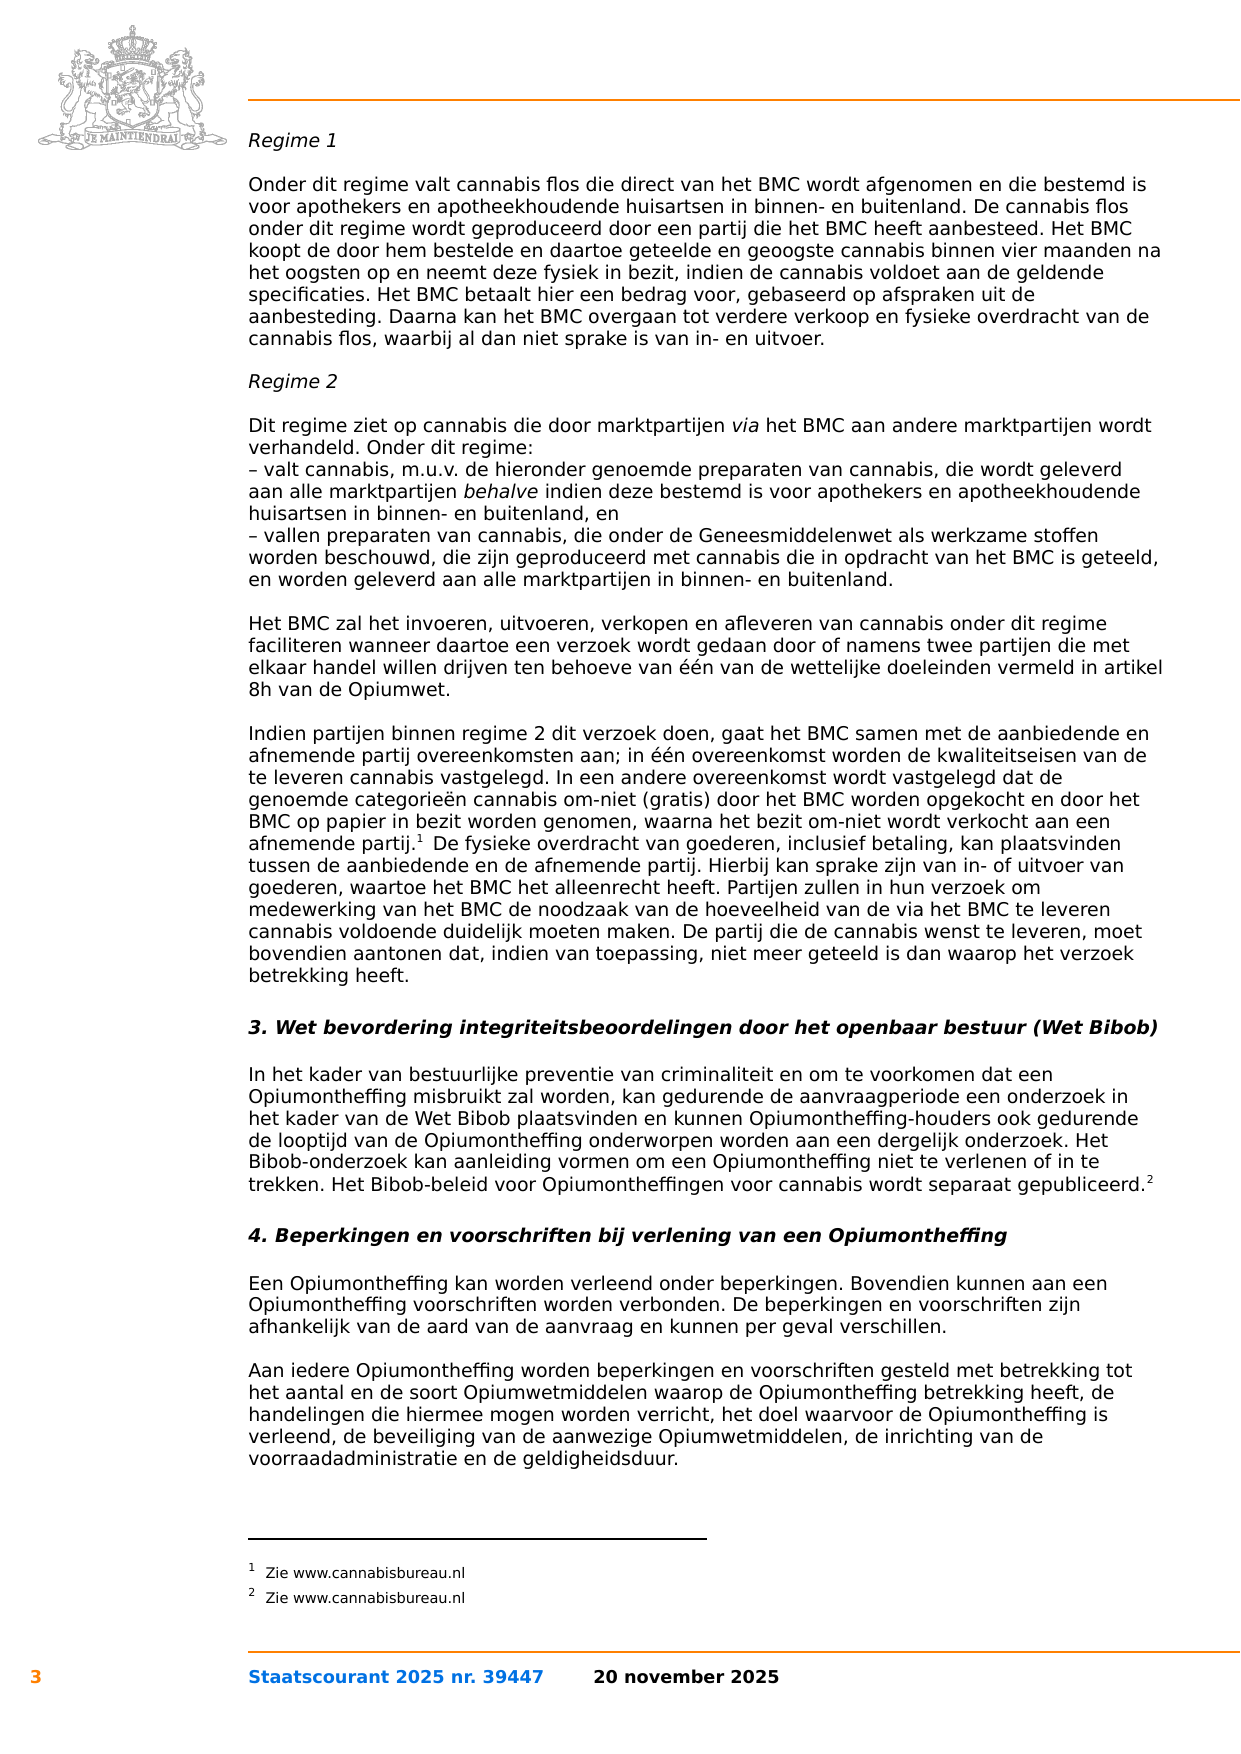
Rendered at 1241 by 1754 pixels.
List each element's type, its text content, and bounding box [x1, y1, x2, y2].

text Onder dit regime valt cannabis flos die direct van het BMC wordt afgenomen en die bestemd is voor apothekers en apotheekhoudende huisartsen in binnen- en buitenland. De cannabis flos onder dit regime wordt geproduceerd door een partij die het BMC heeft aanbesteed. Het BMC koopt de door hem bestelde en daartoe geteelde en geoogste cannabis binnen vier maanden na het oogsten op en neemt deze fysiek in bezit, indien de cannabis voldoet aan de geldende specificaties. Het BMC betaalt hier een bedrag voor, gebaseerd op afspraken uit de aanbesteding. Daarna kan het BMC overgaan tot verdere verkoop en fysieke overdracht van de cannabis flos, waarbij al dan niet sprake is van in- en uitvoer. [248, 174, 1163, 349]
text – vallen preparaten van cannabis, die onder de Geneesmiddelenwet als werkzame stoffen worden beschouwd, die zijn geproduceerd met cannabis die in opdracht van het BMC is geteeld, en worden geleverd aan alle marktpartijen in binnen- en buitenland. [248, 525, 1163, 591]
text Zie www.cannabisbureau.nl [248, 1561, 1163, 1583]
subtitle 3. Wet bevordering integriteitsbeoordelingen door het openbaar bestuur (Wet Bibob) [248, 1017, 1163, 1038]
text – valt cannabis, m.u.v. de hieronder genoemde preparaten van cannabis, die wordt geleverd aan alle marktpartijen behalve indien deze bestemd is voor apothekers en apotheekhoudende huisartsen in binnen- en buitenland, en [248, 459, 1163, 525]
text Indien partijen binnen regime 2 dit verzoek doen, gaat het BMC samen met de aanbiedende en afnemende partij overeenkomsten aan; in één overeenkomst worden de kwaliteitseisen van de te leveren cannabis vastgelegd. In een andere overeenkomst wordt vastgelegd dat de genoemde categorieën cannabis om-niet (gratis) door het BMC worden opgekocht en door het BMC op papier in bezit worden genomen, waarna het bezit om-niet wordt verkocht aan een afnemende partij. De fysieke overdracht van goederen, inclusief betaling, kan plaatsvinden tussen de aanbiedende en de afnemende partij. Hierbij kan sprake zijn van in- of uitvoer van goederen, waartoe het BMC het alleenrecht heeft. Partijen zullen in hun verzoek om medewerking van het BMC de noodzaak van de hoeveelheid van de via het BMC te leveren cannabis voldoende duidelijk moeten maken. De partij die de cannabis wenst te leveren, moet bovendien aantonen dat, indien van toepassing, niet meer geteeld is dan waarop het verzoek betrekking heeft. [248, 723, 1163, 987]
text Het BMC zal het invoeren, uitvoeren, verkopen en afleveren van cannabis onder dit regime faciliteren wanneer daartoe een verzoek wordt gedaan door of namens twee partijen die met elkaar handel willen drijven ten behoeve van één van de wettelijke doeleinden vermeld in artikel 8h van de Opiumwet. [248, 613, 1163, 701]
subtitle Regime 1 [248, 130, 1163, 152]
subtitle 4. Beperkingen en voorschriften bij verlening van een Opiumontheffing [248, 1225, 1163, 1247]
picture [38, 25, 227, 150]
text Aan iedere Opiumontheffing worden beperkingen en voorschriften gesteld met betrekking tot het aantal en de soort Opiumwetmiddelen waarop de Opiumontheffing betrekking heeft, de handelingen die hiermee mogen worden verricht, het doel waarvoor de Opiumontheffing is verleend, de beveiliging van de aanwezige Opiumwetmiddelen, de inrichting van de voorraadadministratie en de geldigheidsduur. [248, 1360, 1163, 1470]
text Zie www.cannabisbureau.nl [248, 1586, 1163, 1608]
text Een Opiumontheffing kan worden verleend onder beperkingen. Bovendien kunnen aan een Opiumontheffing voorschriften worden verbonden. De beperkingen en voorschriften zijn afhankelijk van de aard van de aanvraag en kunnen per geval verschillen. [248, 1272, 1163, 1338]
text In het kader van bestuurlijke preventie van criminaliteit en om te voorkomen dat een Opiumontheffing misbruikt zal worden, kan gedurende de aanvraagperiode een onderzoek in het kader van de Wet Bibob plaatsvinden en kunnen Opiumontheffing-houders ook gedurende de looptijd van de Opiumontheffing onderworpen worden aan een dergelijk onderzoek. Het Bibob-onderzoek kan aanleiding vormen om een Opiumontheffing niet te verlenen of in te trekken. Het Bibob-beleid voor Opiumontheffingen voor cannabis wordt separaat gepubliceerd. [248, 1063, 1163, 1195]
subtitle Regime 2 [248, 371, 1163, 393]
text Dit regime ziet op cannabis die door marktpartijen via het BMC aan andere marktpartijen wordt verhandeld. Onder dit regime: [248, 415, 1163, 459]
